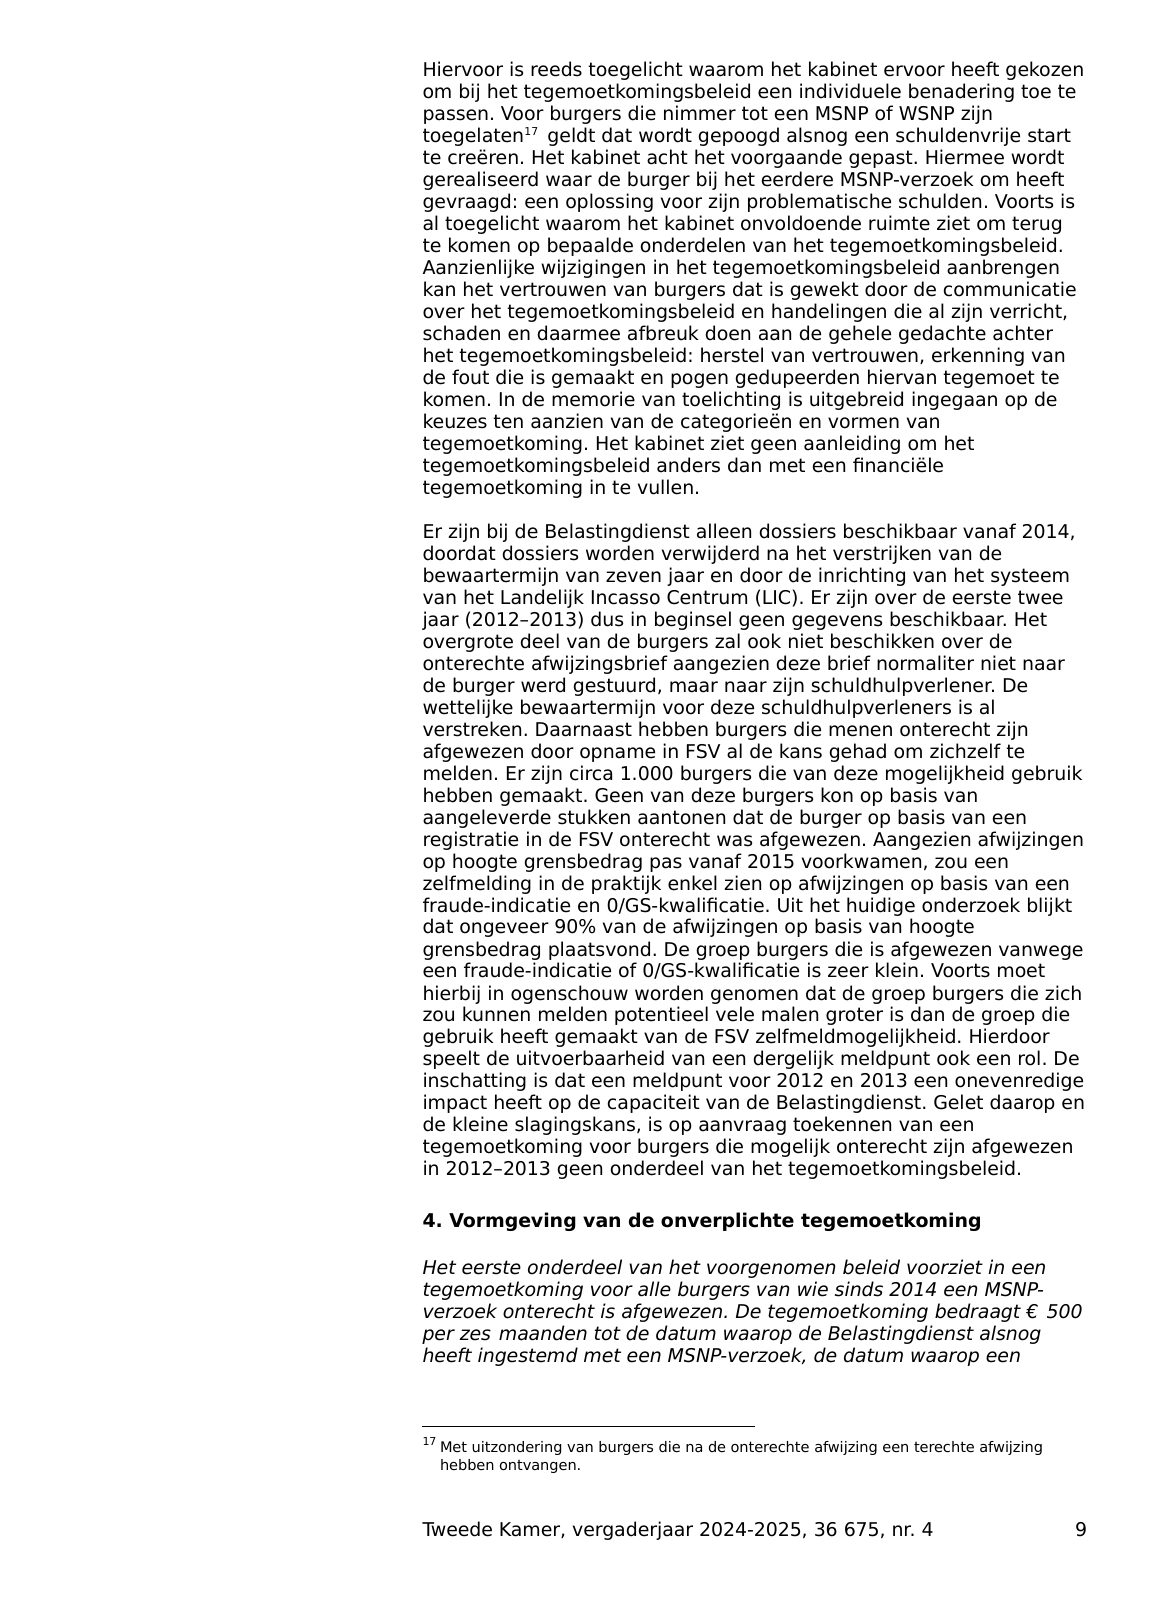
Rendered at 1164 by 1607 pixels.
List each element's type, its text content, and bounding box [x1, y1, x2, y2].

subtitle 4. Vormgeving van de onverplichte tegemoetkoming [422, 1210, 1087, 1232]
text Het eerste onderdeel van het voorgenomen beleid voorziet in een tegemoetkoming voor alle burgers van wie sinds 2014 een MSNP-verzoek onterecht is afgewezen. De tegemoetkoming bedraagt € 500 per zes maanden tot de datum waarop de Belastingdienst alsnog heeft ingestemd met een MSNP-verzoek, de datum waarop een [422, 1257, 1087, 1367]
text Er zijn bij de Belastingdienst alleen dossiers beschikbaar vanaf 2014, doordat dossiers worden verwijderd na het verstrijken van de bewaartermijn van zeven jaar en door de inrichting van het systeem van het Landelijk Incasso Centrum (LIC). Er zijn over de eerste twee jaar (2012–2013) dus in beginsel geen gegevens beschikbaar. Het overgrote deel van de burgers zal ook niet beschikken over de onterechte afwijzingsbrief aangezien deze brief normaliter niet naar de burger werd gestuurd, maar naar zijn schuldhulpverlener. De wettelijke bewaartermijn voor deze schuldhulpverleners is al verstreken. Daarnaast hebben burgers die menen onterecht zijn afgewezen door opname in FSV al de kans gehad om zichzelf te melden. Er zijn circa 1.000 burgers die van deze mogelijkheid gebruik hebben gemaakt. Geen van deze burgers kon op basis van aangeleverde stukken aantonen dat de burger op basis van een registratie in de FSV onterecht was afgewezen. Aangezien afwijzingen op hoogte grensbedrag pas vanaf 2015 voorkwamen, zou een zelfmelding in de praktijk enkel zien op afwijzingen op basis van een fraude-indicatie en 0/GS-kwalificatie. Uit het huidige onderzoek blijkt dat ongeveer 90% van de afwijzingen op basis van hoogte grensbedrag plaatsvond. De groep burgers die is afgewezen vanwege een fraude-indicatie of 0/GS-kwalificatie is zeer klein. Voorts moet hierbij in ogenschouw worden genomen dat de groep burgers die zich zou kunnen melden potentieel vele malen groter is dan de groep die gebruik heeft gemaakt van de FSV zelfmeldmogelijkheid. Hierdoor speelt de uitvoerbaarheid van een dergelijk meldpunt ook een rol. De inschatting is dat een meldpunt voor 2012 en 2013 een onevenredige impact heeft op de capaciteit van de Belastingdienst. Gelet daarop en de kleine slagingskans, is op aanvraag toekennen van een tegemoetkoming voor burgers die mogelijk onterecht zijn afgewezen in 2012–2013 geen onderdeel van het tegemoetkomingsbeleid. [422, 521, 1087, 1180]
text Hiervoor is reeds toegelicht waarom het kabinet ervoor heeft gekozen om bij het tegemoetkomingsbeleid een individuele benadering toe te passen. Voor burgers die nimmer tot een MSNP of WSNP zijn toegelaten geldt dat wordt gepoogd alsnog een schuldenvrije start te creëren. Het kabinet acht het voorgaande gepast. Hiermee wordt gerealiseerd waar de burger bij het eerdere MSNP-verzoek om heeft gevraagd: een oplossing voor zijn problematische schulden. Voorts is al toegelicht waarom het kabinet onvoldoende ruimte ziet om terug te komen op bepaalde onderdelen van het tegemoetkomingsbeleid. Aanzienlijke wijzigingen in het tegemoetkomingsbeleid aanbrengen kan het vertrouwen van burgers dat is gewekt door de communicatie over het tegemoetkomingsbeleid en handelingen die al zijn verricht, schaden en daarmee afbreuk doen aan de gehele gedachte achter het tegemoetkomingsbeleid: herstel van vertrouwen, erkenning van de fout die is gemaakt en pogen gedupeerden hiervan tegemoet te komen. In de memorie van toelichting is uitgebreid ingegaan op de keuzes ten aanzien van de categorieën en vormen van tegemoetkoming. Het kabinet ziet geen aanleiding om het tegemoetkomingsbeleid anders dan met een financiële tegemoetkoming in te vullen. [422, 59, 1087, 499]
text Met uitzondering van burgers die na de onterechte afwijzing een terechte afwijzing hebben ontvangen. [422, 1435, 1087, 1474]
